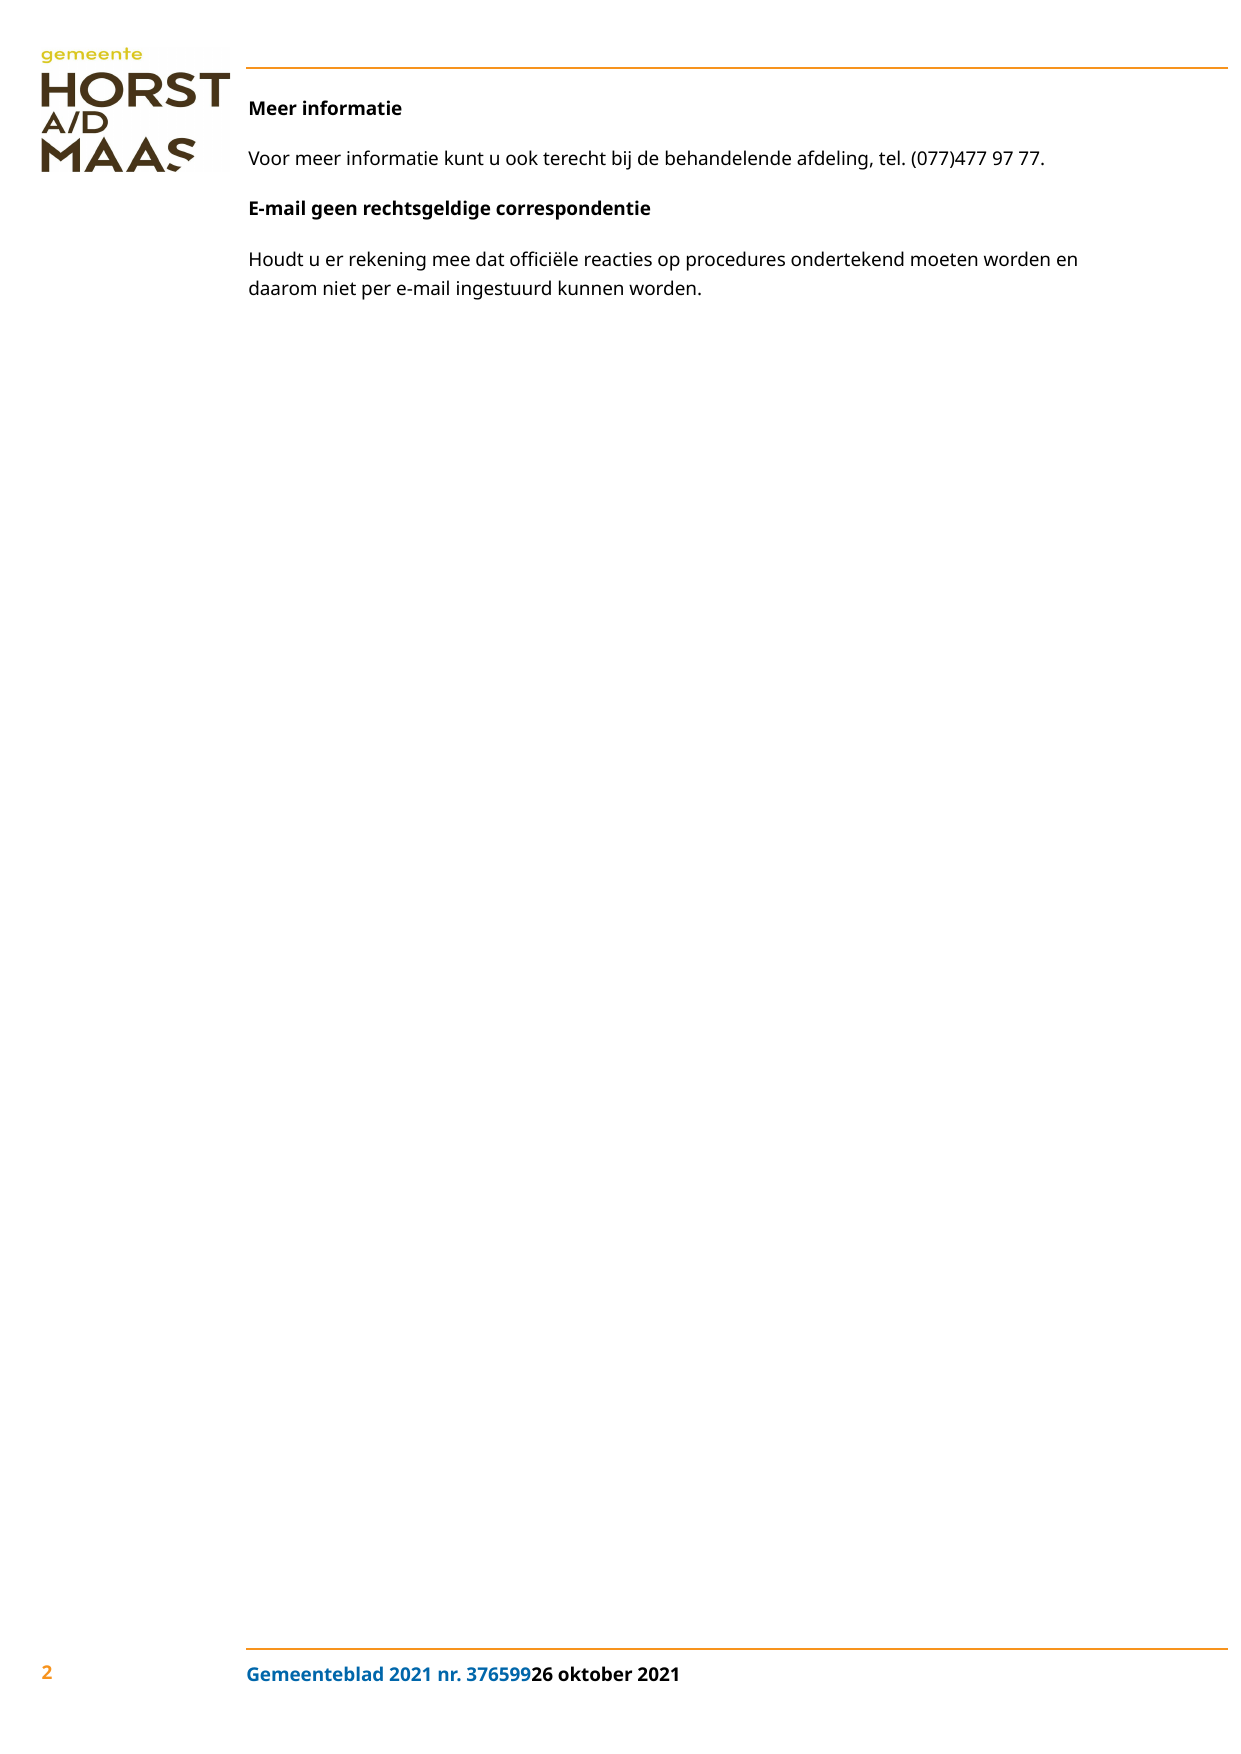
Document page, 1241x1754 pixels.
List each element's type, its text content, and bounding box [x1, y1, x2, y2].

picture [41, 47, 231, 172]
text Voor meer informatie kunt u ook terecht bij de behandelende afdeling, tel. (077)477 97 77. [248, 145, 1152, 171]
text Houdt u er rekening mee dat officiële reacties op procedures ondertekend moeten worden en daarom niet per e-mail ingestuurd kunnen worden. [248, 246, 1152, 301]
text Meer informatie [248, 95, 1152, 121]
text E-mail geen rechtsgeldige correspondentie [248, 196, 1152, 221]
